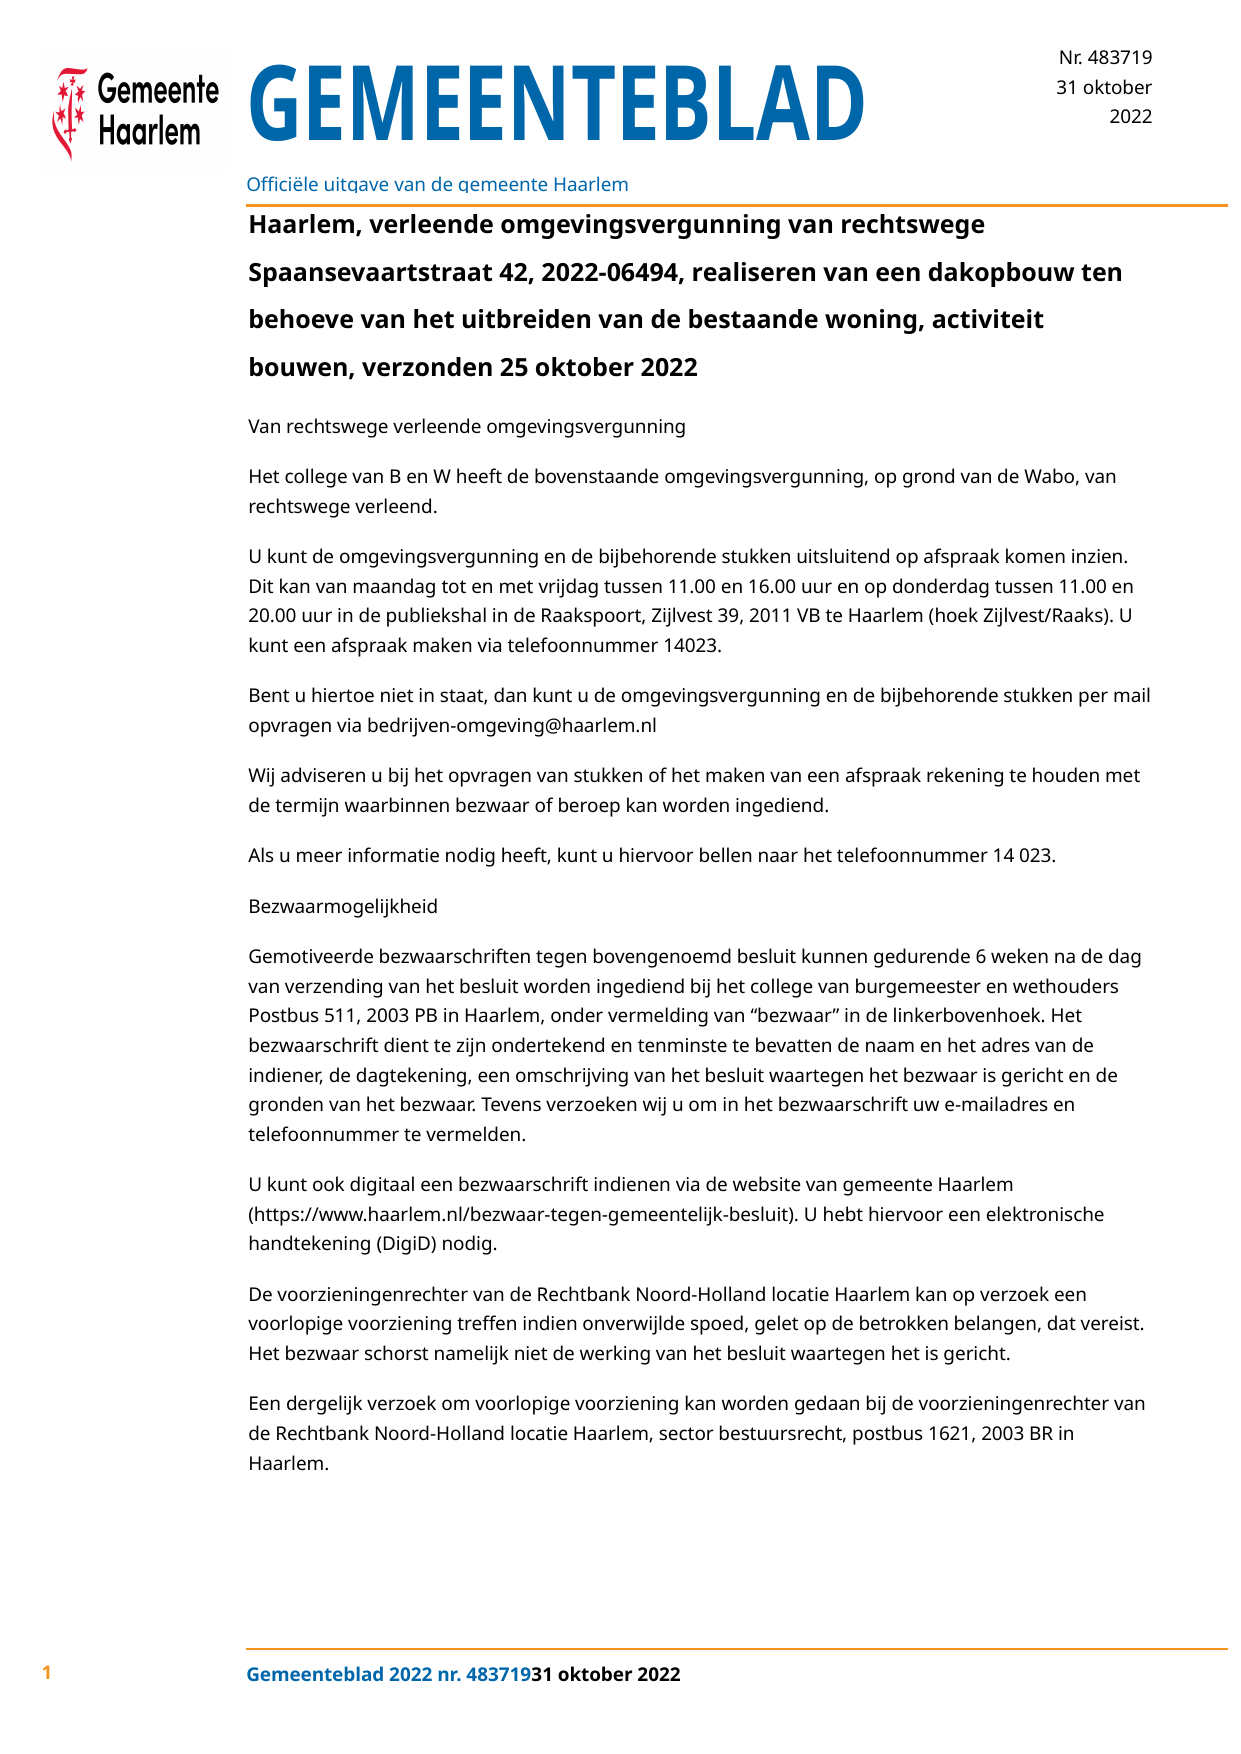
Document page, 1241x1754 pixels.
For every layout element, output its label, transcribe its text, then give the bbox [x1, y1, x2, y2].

text Bent u hiertoe niet in staat, dan kunt u de omgevingsvergunning en de bijbehorende stukken per mail opvragen via bedrijven-omgeving@haarlem.nl [248, 683, 1152, 738]
text Haarlem, verleende omgevingsvergunning van rechtswege Spaansevaartstraat 42, 2022-06494, realiseren van een dakopbouw ten behoeve van het uitbreiden van de bestaande woning, activiteit bouwen, verzonden 25 oktober 2022 [248, 207, 1152, 384]
text Gemotiveerde bezwaarschriften tegen bovengenoemd besluit kunnen gedurende 6 weken na de dag van verzending van het besluit worden ingediend bij het college van burgemeester en wethouders Postbus 511, 2003 PB in Haarlem, onder vermelding van “bezwaar” in de linkerbovenhoek. Het bezwaarschrift dient te zijn ondertekend en tenminste te bevatten de naam en het adres van de indiener, de dagtekening, een omschrijving van het besluit waartegen het bezwaar is gericht en de gronden van het bezwaar. Tevens verzoeken wij u om in het bezwaarschrift uw e-mailadres en telefoonnummer te vermelden. [248, 943, 1152, 1147]
text Van rechtswege verleende omgevingsvergunning [248, 413, 1152, 439]
picture [41, 47, 231, 172]
text Een dergelijk verzoek om voorlopige voorziening kan worden gedaan bij de voorzieningenrechter van de Rechtbank Noord-Holland locatie Haarlem, sector bestuursrecht, postbus 1621, 2003 BR in Haarlem. [248, 1391, 1152, 1476]
text Bezwaarmogelijkheid [248, 893, 1152, 919]
text Het college van B en W heeft de bovenstaande omgevingsvergunning, op grond van de Wabo, van rechtswege verleend. [248, 463, 1152, 519]
text Als u meer informatie nodig heeft, kunt u hiervoor bellen naar het telefoonnummer 14 023. [248, 843, 1152, 868]
text U kunt de omgevingsvergunning en de bijbehorende stukken uitsluitend op afspraak komen inzien. Dit kan van maandag tot en met vrijdag tussen 11.00 en 16.00 uur en op donderdag tussen 11.00 en 20.00 uur in de publiekshal in de Raakspoort, Zijlvest 39, 2011 VB te Haarlem (hoek Zijlvest/Raaks). U kunt een afspraak maken via telefoonnummer 14023. [248, 543, 1152, 658]
text Wij adviseren u bij het opvragen van stukken of het maken van een afspraak rekening te houden met de termijn waarbinnen bezwaar of beroep kan worden ingediend. [248, 763, 1152, 818]
text U kunt ook digitaal een bezwaarschrift indienen via de website van gemeente Haarlem (https://www.haarlem.nl/bezwaar-tegen-gemeentelijk-besluit). U hebt hiervoor een elektronische handtekening (DigiD) nodig. [248, 1171, 1152, 1256]
text De voorzieningenrechter van de Rechtbank Noord-Holland locatie Haarlem kan op verzoek een voorlopige voorziening treffen indien onverwijlde spoed, gelet op de betrokken belangen, dat vereist. Het bezwaar schorst namelijk niet de werking van het besluit waartegen het is gericht. [248, 1281, 1152, 1366]
